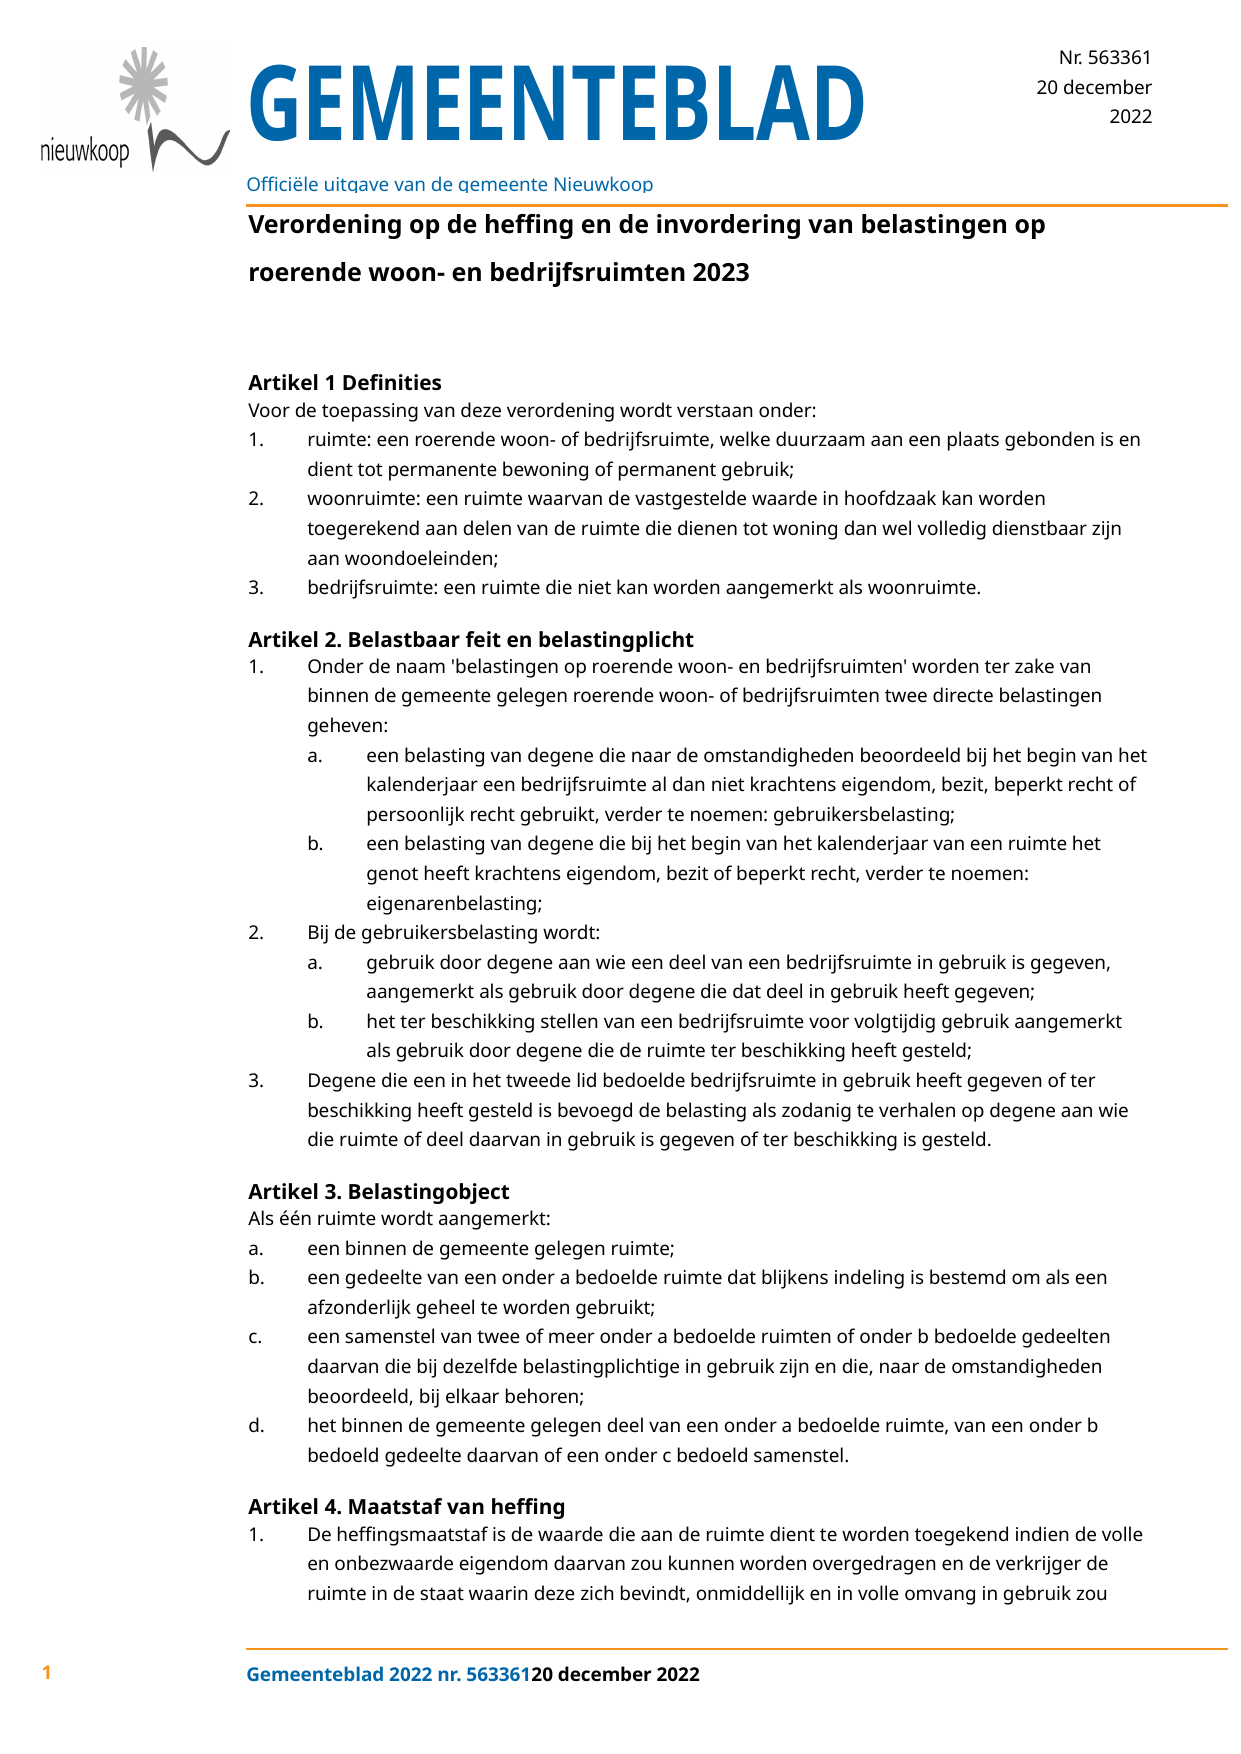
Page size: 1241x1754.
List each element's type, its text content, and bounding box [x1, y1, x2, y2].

list bedrijfsruimte: een ruimte die niet kan worden aangemerkt als woonruimte. [248, 574, 1152, 600]
list ruimte: een roerende woon- of bedrijfsruimte, welke duurzaam aan een plaats gebonden is en dient tot permanente bewoning of permanent gebruik; [248, 426, 1152, 482]
list woonruimte: een ruimte waarvan de vastgestelde waarde in hoofdzaak kan worden toegerekend aan delen van de ruimte die dienen tot woning dan wel volledig dienstbaar zijn aan woondoeleinden; [248, 486, 1152, 570]
list gebruik door degene aan wie een deel van een bedrijfsruimte in gebruik is gegeven, aangemerkt als gebruik door degene die dat deel in gebruik heeft gegeven; [307, 949, 1152, 1004]
list het binnen de gemeente gelegen deel van een onder a bedoelde ruimte, van een onder b bedoeld gedeelte daarvan of een onder c bedoeld samenstel. [248, 1412, 1152, 1468]
text Artikel 1 Definities [248, 368, 1152, 397]
text Artikel 3. Belastingobject [248, 1177, 1152, 1205]
list Bij de gebruikersbelasting wordt: [248, 919, 1152, 945]
text Voor de toepassing van deze verordening wordt verstaan onder: [248, 397, 1152, 422]
text Verordening op de heffing en de invordering van belastingen op roerende woon- en bedrijfsruimten 2023 [248, 207, 1152, 288]
list een samenstel van twee of meer onder a bedoelde ruimten of onder b bedoelde gedeelten daarvan die bij dezelfde belastingplichtige in gebruik zijn en die, naar de omstandigheden beoordeeld, bij elkaar behoren; [248, 1324, 1152, 1408]
list een gedeelte van een onder a bedoelde ruimte dat blijkens indeling is bestemd om als een afzonderlijk geheel te worden gebruikt; [248, 1264, 1152, 1320]
text Artikel 4. Maatstaf van heffing [248, 1492, 1152, 1521]
list een belasting van degene die naar de omstandigheden beoordeeld bij het begin van het kalenderjaar een bedrijfsruimte al dan niet krachtens eigendom, bezit, beperkt recht of persoonlijk recht gebruikt, verder te noemen: gebruikersbelasting; [307, 742, 1152, 827]
list een binnen de gemeente gelegen ruimte; [248, 1235, 1152, 1261]
text Als één ruimte wordt aangemerkt: [248, 1205, 1152, 1231]
picture [41, 47, 231, 172]
list het ter beschikking stellen van een bedrijfsruimte voor volgtijdig gebruik aangemerkt als gebruik door degene die de ruimte ter beschikking heeft gesteld; [307, 1008, 1152, 1063]
text Artikel 2. Belastbaar feit en belastingplicht [248, 625, 1152, 653]
list een belasting van degene die bij het begin van het kalenderjaar van een ruimte het genot heeft krachtens eigendom, bezit of beperkt recht, verder te noemen: eigenarenbelasting; [307, 831, 1152, 916]
list Degene die een in het tweede lid bedoelde bedrijfsruimte in gebruik heeft gegeven of ter beschikking heeft gesteld is bevoegd de belasting als zodanig te verhalen op degene aan wie die ruimte of deel daarvan in gebruik is gegeven of ter beschikking is gesteld. [248, 1067, 1152, 1152]
list De heffingsmaatstaf is de waarde die aan de ruimte dient te worden toegekend indien de volle en onbezwaarde eigendom daarvan zou kunnen worden overgedragen en de verkrijger de ruimte in de staat waarin deze zich bevindt, onmiddellijk en in volle omvang in gebruik zou [248, 1521, 1152, 1606]
list Onder de naam 'belastingen op roerende woon- en bedrijfsruimten' worden ter zake van binnen de gemeente gelegen roerende woon- of bedrijfsruimten twee directe belastingen geheven: [248, 653, 1152, 738]
